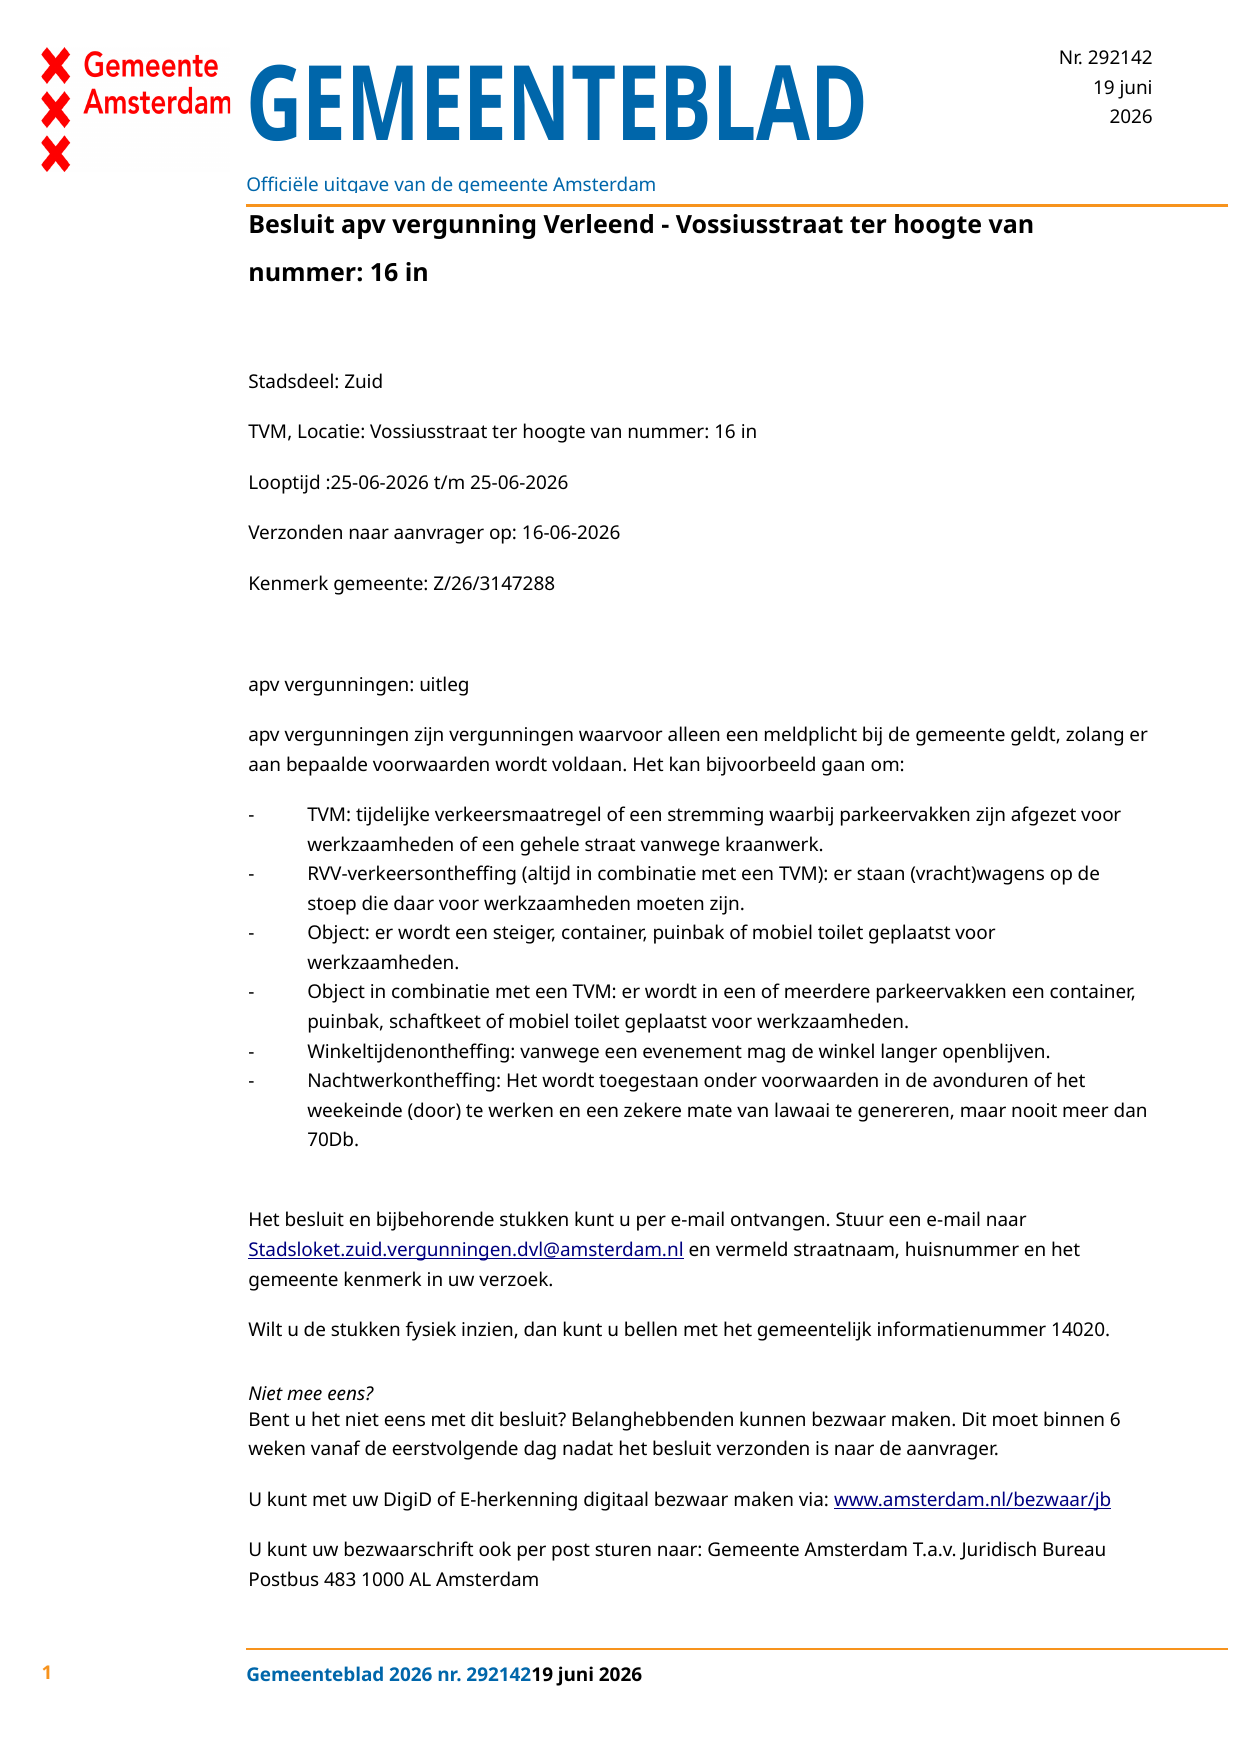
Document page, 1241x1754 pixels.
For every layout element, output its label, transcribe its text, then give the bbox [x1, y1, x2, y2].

text Het besluit en bijbehorende stukken kunt u per e-mail ontvangen. Stuur een e-mail naar Stadsloket.zuid.vergunningen.dvl@amsterdam.nl en vermeld straatnaam, huisnummer en het gemeente kenmerk in uw verzoek. [248, 1207, 1152, 1292]
text U kunt uw bezwaarschrift ook per post sturen naar: Gemeente Amsterdam T.a.v. Juridisch Bureau Postbus 483 1000 AL Amsterdam [248, 1536, 1152, 1592]
text Looptijd :25-06-2026 t/m 25-06-2026 [248, 469, 1152, 495]
text Verzonden naar aanvrager op: 16-06-2026 [248, 519, 1152, 545]
text Bent u het niet eens met dit besluit? Belanghebbenden kunnen bezwaar maken. Dit moet binnen 6 weken vanaf de eerstvolgende dag nadat het besluit verzonden is naar de aanvrager. [248, 1406, 1152, 1461]
text TVM, Locatie: Vossiusstraat ter hoogte van nummer: 16 in [248, 419, 1152, 444]
text apv vergunningen: uitleg [248, 671, 1152, 697]
text U kunt met uw DigiD of E-herkenning digitaal bezwaar maken via: www.amsterdam.nl/bezwaar/jb [248, 1486, 1152, 1512]
list RVV-verkeersontheffing (altijd in combinatie met een TVM): er staan (vracht)wagens op de stoep die daar voor werkzaamheden moeten zijn. [248, 860, 1152, 916]
text Wilt u de stukken fysiek inzien, dan kunt u bellen met het gemeentelijk informatienummer 14020. [248, 1316, 1152, 1342]
text Stadsdeel: Zuid [248, 368, 1152, 394]
text Kenmerk gemeente: Z/26/3147288 [248, 570, 1152, 596]
list Object: er wordt een steiger, container, puinbak of mobiel toilet geplaatst voor werkzaamheden. [248, 919, 1152, 975]
picture [41, 47, 231, 172]
list Winkeltijdenontheffing: vanwege een evenement mag de winkel langer openblijven. [248, 1038, 1152, 1064]
text apv vergunningen zijn vergunningen waarvoor alleen een meldplicht bij de gemeente geldt, zolang er aan bepaalde voorwaarden wordt voldaan. Het kan bijvoorbeeld gaan om: [248, 721, 1152, 777]
list Object in combinatie met een TVM: er wordt in een of meerdere parkeervakken een container, puinbak, schaftkeet of mobiel toilet geplaatst voor werkzaamheden. [248, 979, 1152, 1034]
list TVM: tijdelijke verkeersmaatregel of een stremming waarbij parkeervakken zijn afgezet voor werkzaamheden of een gehele straat vanwege kraanwerk. [248, 801, 1152, 857]
text Niet mee eens? [248, 1380, 1152, 1406]
text Besluit apv vergunning Verleend - Vossiusstraat ter hoogte van nummer: 16 in [248, 207, 1152, 288]
list Nachtwerkontheffing: Het wordt toegestaan onder voorwaarden in de avonduren of het weekeinde (door) te werken en een zekere mate van lawaai te genereren, maar nooit meer dan 70Db. [248, 1067, 1152, 1152]
